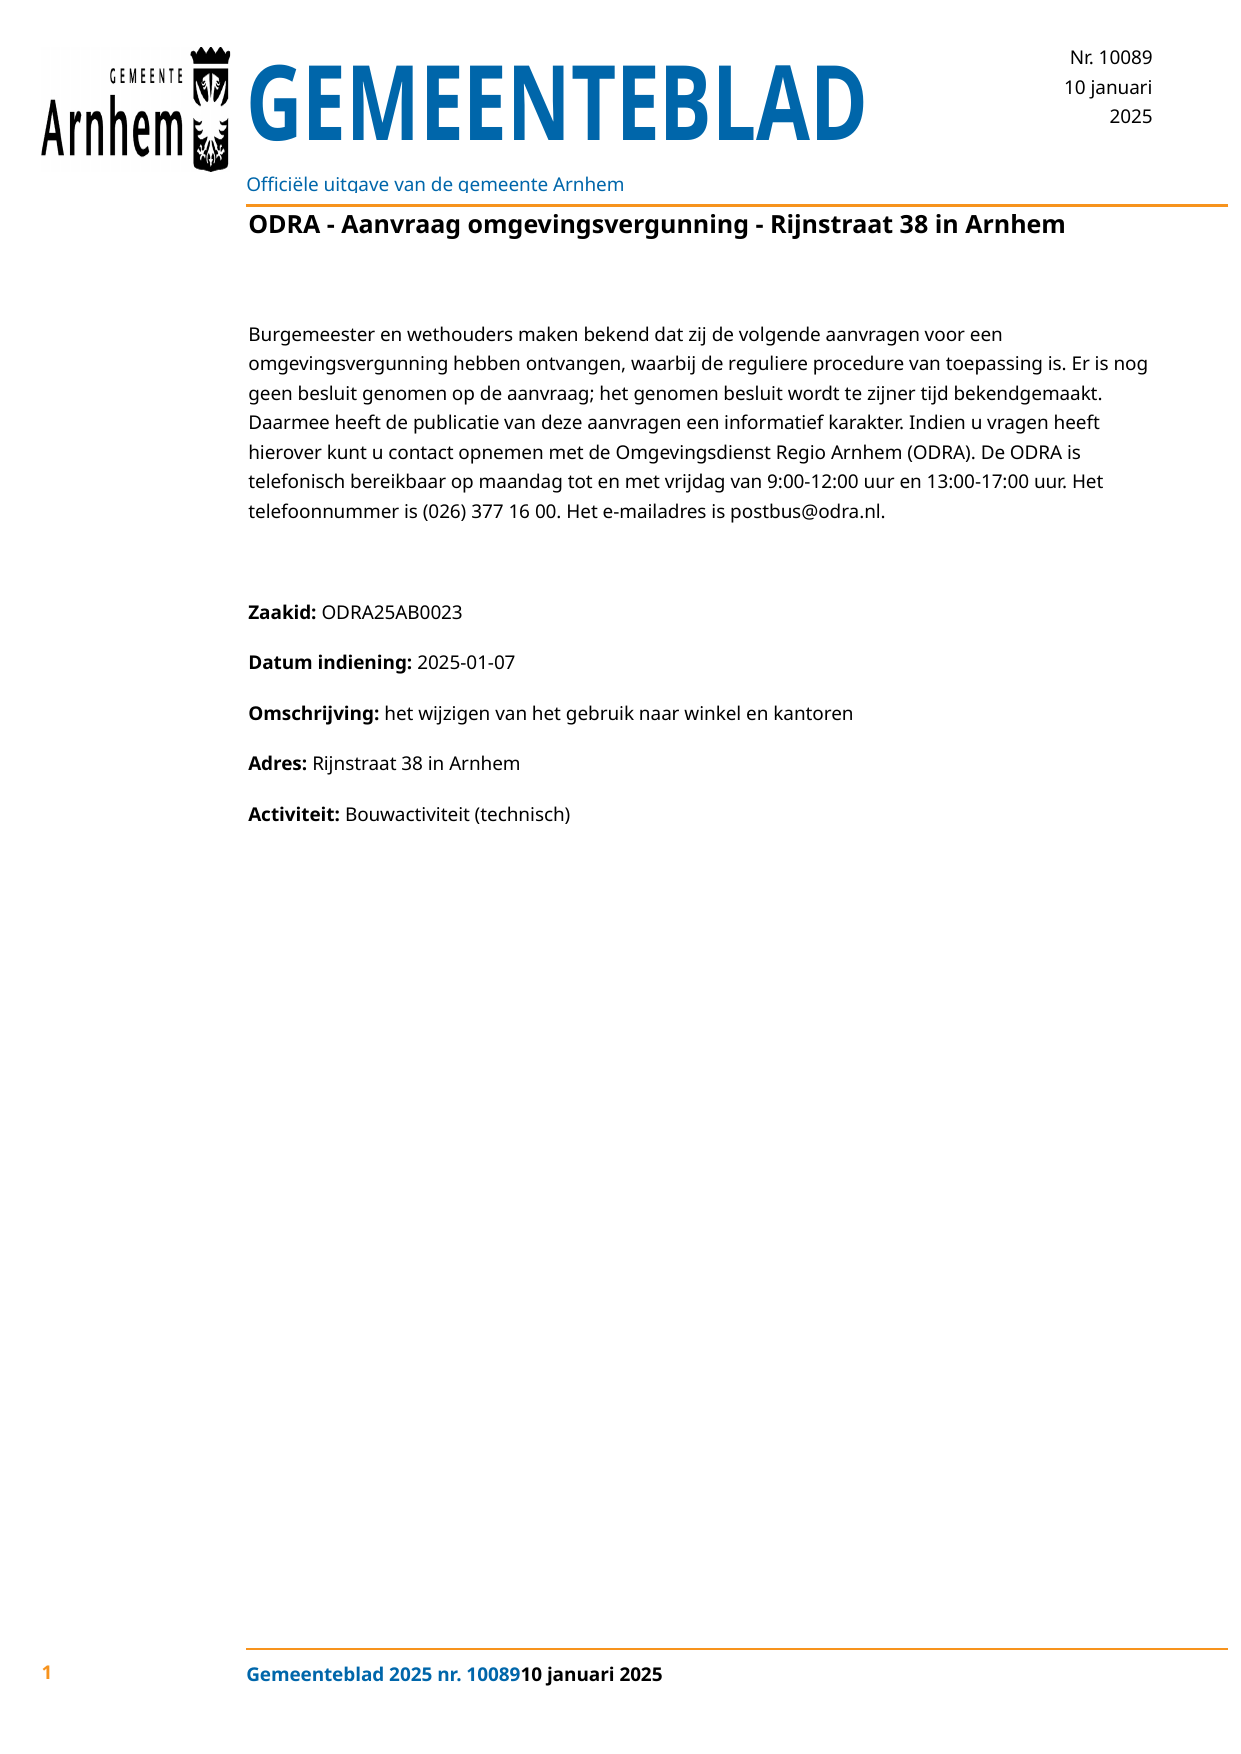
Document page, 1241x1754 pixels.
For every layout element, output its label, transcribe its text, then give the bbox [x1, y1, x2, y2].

text Zaakid: ODRA25AB0023 [248, 599, 1152, 625]
text Activiteit: Bouwactiviteit (technisch) [248, 801, 1152, 826]
text ODRA - Aanvraag omgevingsvergunning - Rijnstraat 38 in Arnhem [248, 207, 1152, 241]
text Adres: Rijnstraat 38 in Arnhem [248, 750, 1152, 776]
text Omschrijving: het wijzigen van het gebruik naar winkel en kantoren [248, 700, 1152, 726]
text Datum indiening: 2025-01-07 [248, 649, 1152, 675]
picture [41, 47, 231, 172]
text Burgemeester en wethouders maken bekend dat zij de volgende aanvragen voor een omgevingsvergunning hebben ontvangen, waarbij de reguliere procedure van toepassing is. Er is nog geen besluit genomen op de aanvraag; het genomen besluit wordt te zijner tijd bekendgemaakt. Daarmee heeft de publicatie van deze aanvragen een informatief karakter. Indien u vragen heeft hierover kunt u contact opnemen met de Omgevingsdienst Regio Arnhem (ODRA). De ODRA is telefonisch bereikbaar op maandag tot en met vrijdag van 9:00-12:00 uur en 13:00-17:00 uur. Het telefoonnummer is (026) 377 16 00. Het e-mailadres is postbus@odra.nl. [248, 321, 1152, 524]
